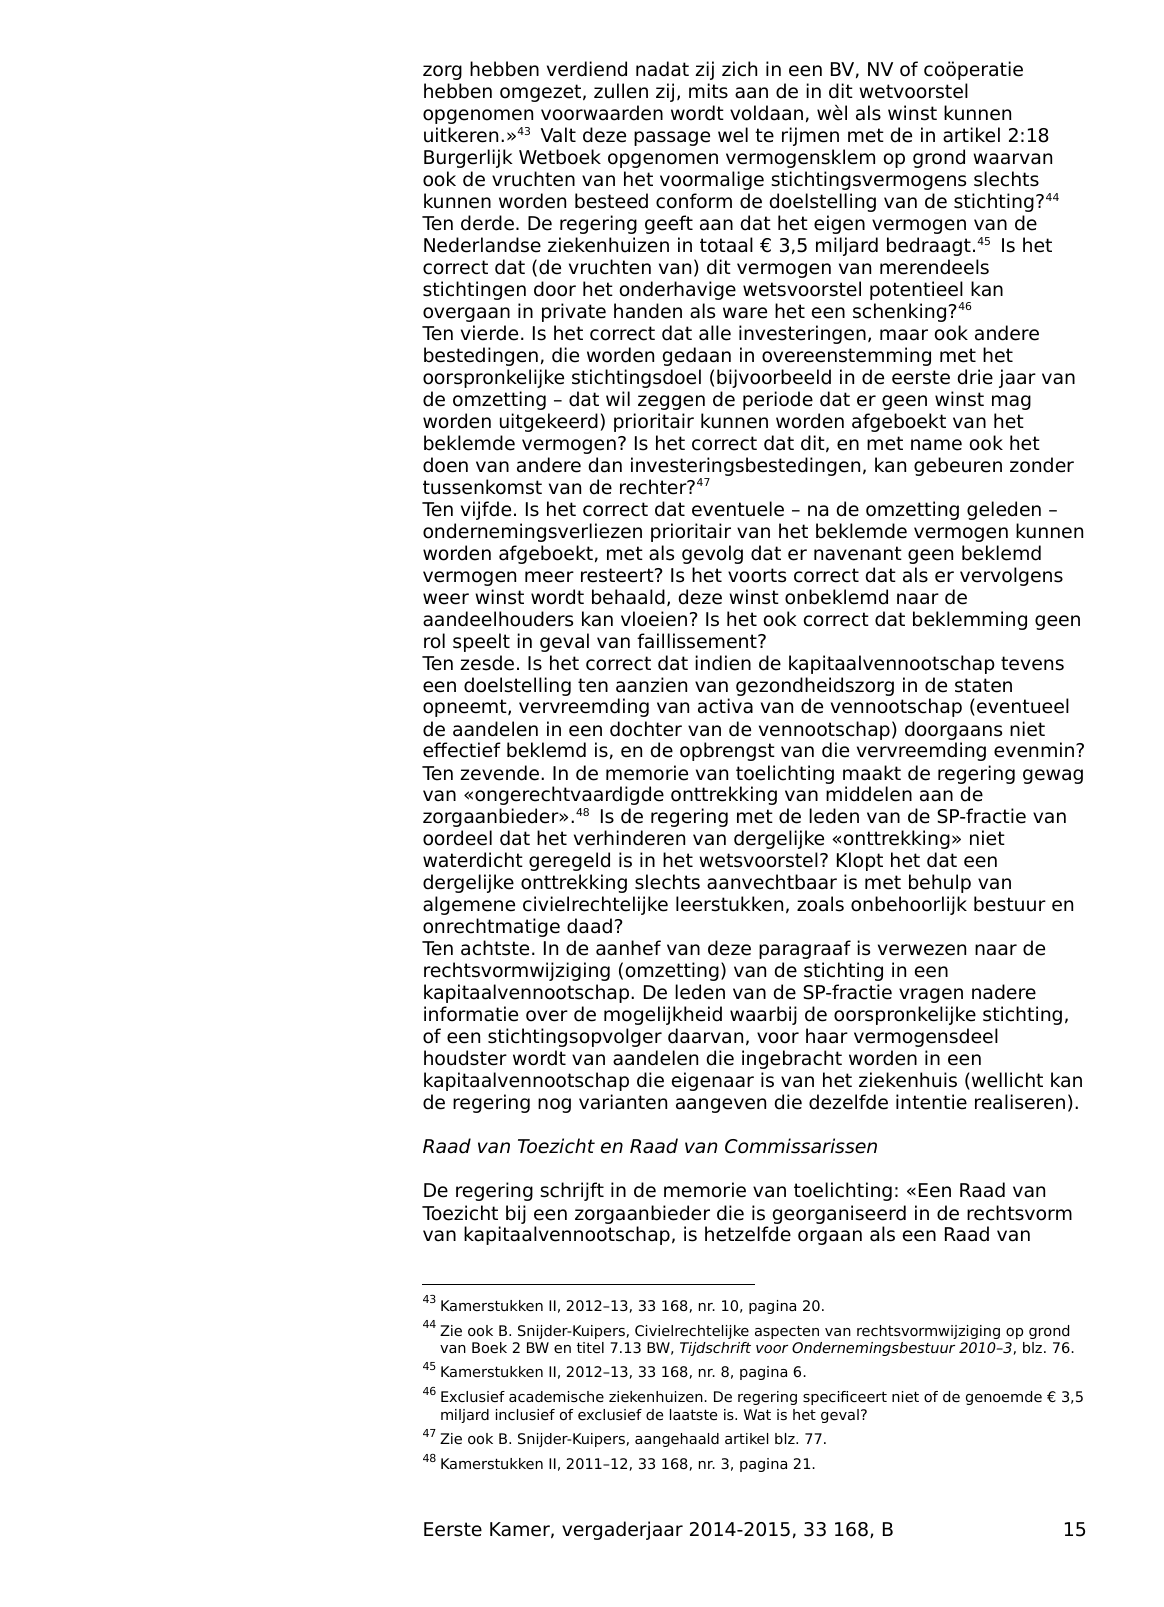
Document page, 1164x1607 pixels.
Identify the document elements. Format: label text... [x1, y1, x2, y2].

text Ten derde. De regering geeft aan dat het eigen vermogen van de Nederlandse ziekenhuizen in totaal € 3,5 miljard bedraagt. Is het correct dat (de vruchten van) dit vermogen van merendeels stichtingen door het onderhavige wetsvoorstel potentieel kan overgaan in private handen als ware het een schenking? [422, 213, 1087, 323]
subtitle Raad van Toezicht en Raad van Commissarissen [422, 1136, 1087, 1158]
text Ten vierde. Is het correct dat alle investeringen, maar ook andere bestedingen, die worden gedaan in overeenstemming met het oorspronkelijke stichtingsdoel (bijvoorbeeld in de eerste drie jaar van de omzetting – dat wil zeggen de periode dat er geen winst mag worden uitgekeerd) prioritair kunnen worden afgeboekt van het beklemde vermogen? Is het correct dat dit, en met name ook het doen van andere dan investeringsbestedingen, kan gebeuren zonder tussenkomst van de rechter? [422, 323, 1087, 499]
text Kamerstukken II, 2012–13, 33 168, nr. 10, pagina 20. [422, 1293, 1087, 1316]
text De regering schrijft in de memorie van toelichting: «Een Raad van Toezicht bij een zorgaanbieder die is georganiseerd in de rechtsvorm van kapitaalvennootschap, is hetzelfde orgaan als een Raad van [422, 1180, 1087, 1246]
text zorg hebben verdiend nadat zij zich in een BV, NV of coöperatie hebben omgezet, zullen zij, mits aan de in dit wetvoorstel opgenomen voorwaarden wordt voldaan, wèl als winst kunnen uitkeren.» Valt deze passage wel te rijmen met de in artikel 2:18 Burgerlijk Wetboek opgenomen vermogensklem op grond waarvan ook de vruchten van het voormalige stichtingsvermogens slechts kunnen worden besteed conform de doelstelling van de stichting? [422, 59, 1087, 213]
text Ten achtste. In de aanhef van deze paragraaf is verwezen naar de rechtsvormwijziging (omzetting) van de stichting in een kapitaalvennootschap. De leden van de SP-fractie vragen nadere informatie over de mogelijkheid waarbij de oorspronkelijke stichting, of een stichtingsopvolger daarvan, voor haar vermogensdeel houdster wordt van aandelen die ingebracht worden in een kapitaalvennootschap die eigenaar is van het ziekenhuis (wellicht kan de regering nog varianten aangeven die dezelfde intentie realiseren). [422, 938, 1087, 1114]
text Zie ook B. Snijder-Kuipers, Civielrechtelijke aspecten van rechtsvormwijziging op grond van Boek 2 BW en titel 7.13 BW, Tijdschrift voor Ondernemingsbestuur 2010–3, blz. 76. [422, 1318, 1087, 1357]
text Ten zevende. In de memorie van toelichting maakt de regering gewag van «ongerechtvaardigde onttrekking van middelen aan de zorgaanbieder». Is de regering met de leden van de SP-fractie van oordeel dat het verhinderen van dergelijke «onttrekking» niet waterdicht geregeld is in het wetsvoorstel? Klopt het dat een dergelijke onttrekking slechts aanvechtbaar is met behulp van algemene civielrechtelijke leerstukken, zoals onbehoorlijk bestuur en onrechtmatige daad? [422, 762, 1087, 938]
text Exclusief academische ziekenhuizen. De regering specificeert niet of de genoemde € 3,5 miljard inclusief of exclusief de laatste is. Wat is het geval? [422, 1385, 1087, 1424]
text Ten zesde. Is het correct dat indien de kapitaalvennootschap tevens een doelstelling ten aanzien van gezondheidszorg in de staten opneemt, vervreemding van activa van de vennootschap (eventueel de aandelen in een dochter van de vennootschap) doorgaans niet effectief beklemd is, en de opbrengst van die vervreemding evenmin? [422, 652, 1087, 762]
text Ten vijfde. Is het correct dat eventuele – na de omzetting geleden – ondernemingsverliezen prioritair van het beklemde vermogen kunnen worden afgeboekt, met als gevolg dat er navenant geen beklemd vermogen meer resteert? Is het voorts correct dat als er vervolgens weer winst wordt behaald, deze winst onbeklemd naar de aandeelhouders kan vloeien? Is het ook correct dat beklemming geen rol speelt in geval van faillissement? [422, 499, 1087, 652]
text Kamerstukken II, 2012–13, 33 168, nr. 8, pagina 6. [422, 1360, 1087, 1382]
text Zie ook B. Snijder-Kuipers, aangehaald artikel blz. 77. [422, 1427, 1087, 1449]
text Kamerstukken II, 2011–12, 33 168, nr. 3, pagina 21. [422, 1452, 1087, 1474]
